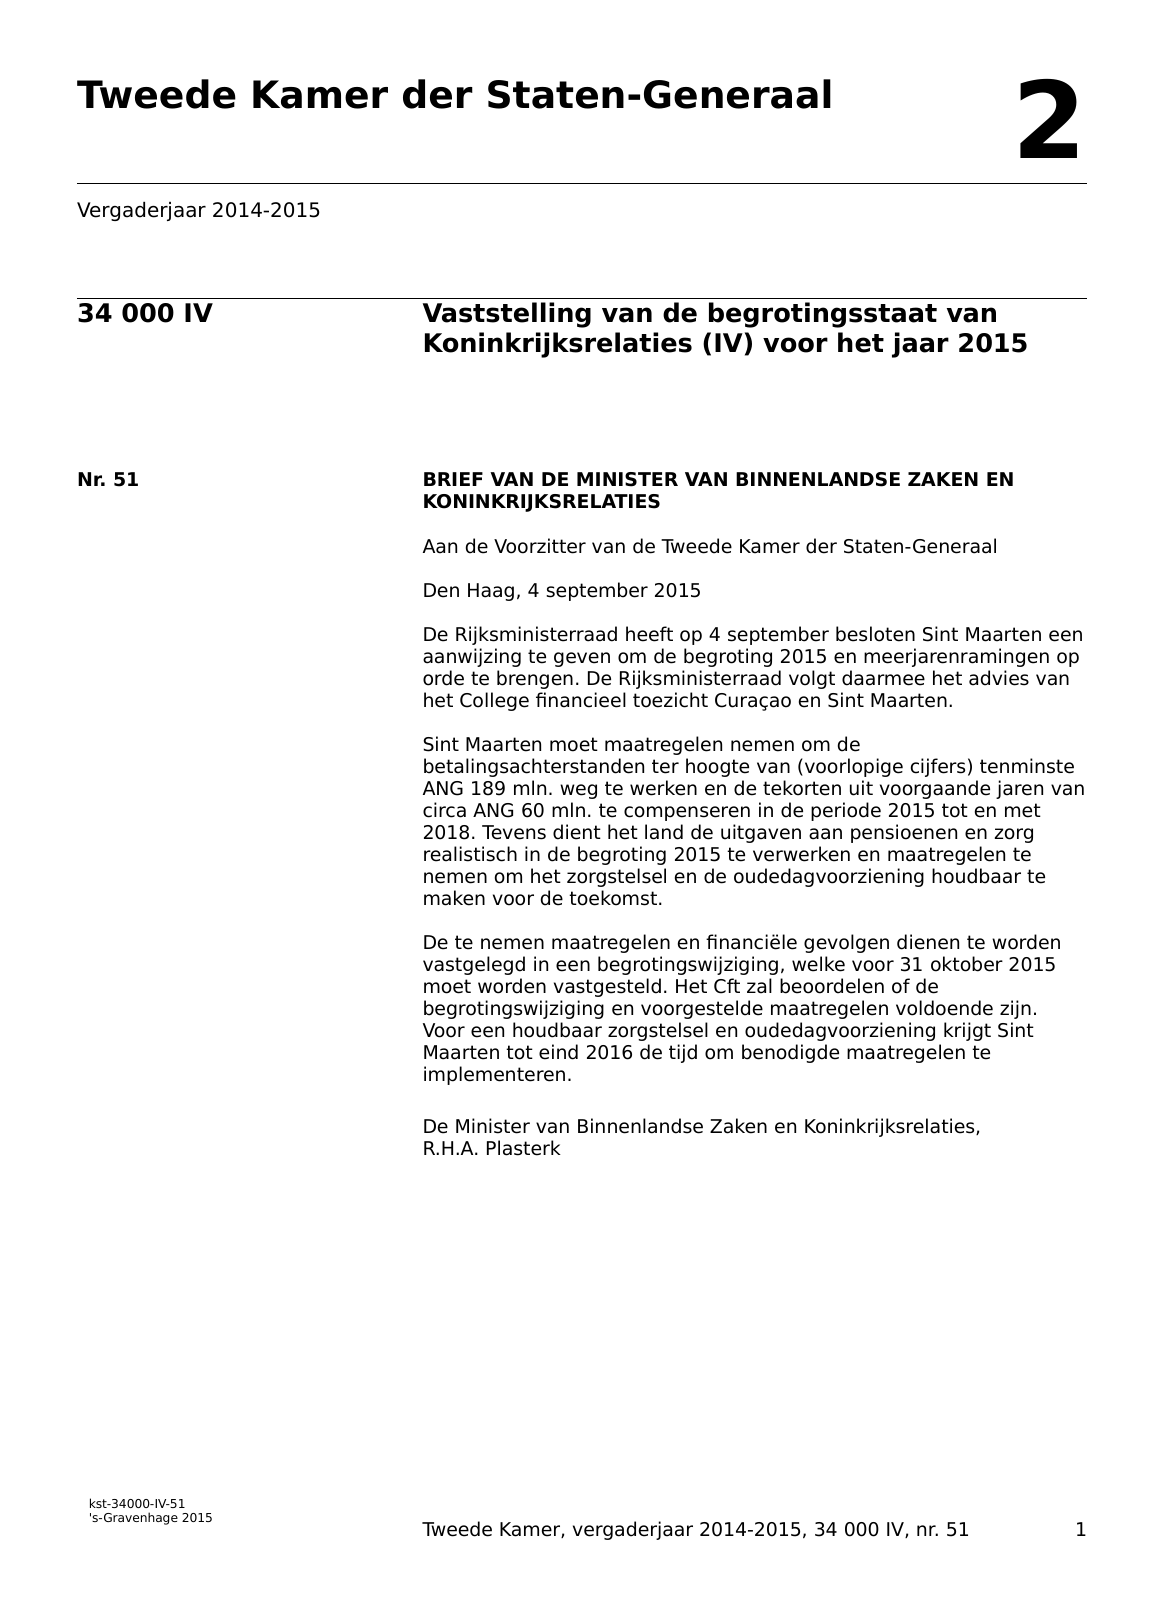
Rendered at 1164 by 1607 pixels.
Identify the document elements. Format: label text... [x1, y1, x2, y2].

text kst-34000-IV-51 [88, 1497, 323, 1511]
text 's-Gravenhage 2015 [88, 1511, 323, 1525]
text Sint Maarten moet maatregelen nemen om de betalingsachterstanden ter hoogte van (voorlopige cijfers) tenminste ANG 189 mln. weg te werken en de tekorten uit voorgaande jaren van circa ANG 60 mln. te compenseren in de periode 2015 tot en met 2018. Tevens dient het land de uitgaven aan pensioenen en zorg realistisch in de begroting 2015 te verwerken en maatregelen te nemen om het zorgstelsel en de oudedagvoorziening houdbaar te maken voor de toekomst. [422, 734, 1087, 910]
table_cell Vergaderjaar 2014-2015 [77, 184, 1087, 298]
text De te nemen maatregelen en financiële gevolgen dienen te worden vastgelegd in een begrotingswijziging, welke voor 31 oktober 2015 moet worden vastgesteld. Het Cft zal beoordelen of de begrotingswijziging en voorgestelde maatregelen voldoende zijn. Voor een houdbaar zorgstelsel en oudedagvoorziening krijgt Sint Maarten tot eind 2016 de tijd om benodigde maatregelen te implementeren. [422, 932, 1087, 1086]
text Aan de Voorzitter van de Tweede Kamer der Staten-Generaal [422, 536, 1087, 557]
text De Minister van Binnenlandse Zaken en Koninkrijksrelaties, R.H.A. Plasterk [422, 1116, 1087, 1160]
subtitle Nr. 51 BRIEF VAN DE MINISTER VAN BINNENLANDSE ZAKEN EN KONINKRIJKSRELATIES [77, 469, 1087, 513]
text De Rijksministerraad heeft op 4 september besloten Sint Maarten een aanwijzing te geven om de begroting 2015 en meerjarenramingen op orde te brengen. De Rijksministerraad volgt daarmee het advies van het College financieel toezicht Curaçao en Sint Maarten. [422, 624, 1087, 712]
table_header 2 [886, 59, 1087, 183]
text Den Haag, 4 september 2015 [422, 580, 1087, 602]
table_header Tweede Kamer der Staten-Generaal [77, 59, 886, 183]
subtitle 34 000 IV Vaststelling van de begrotingsstaat van Koninkrijksrelaties (IV) voor het jaar 2015 [77, 299, 1087, 358]
